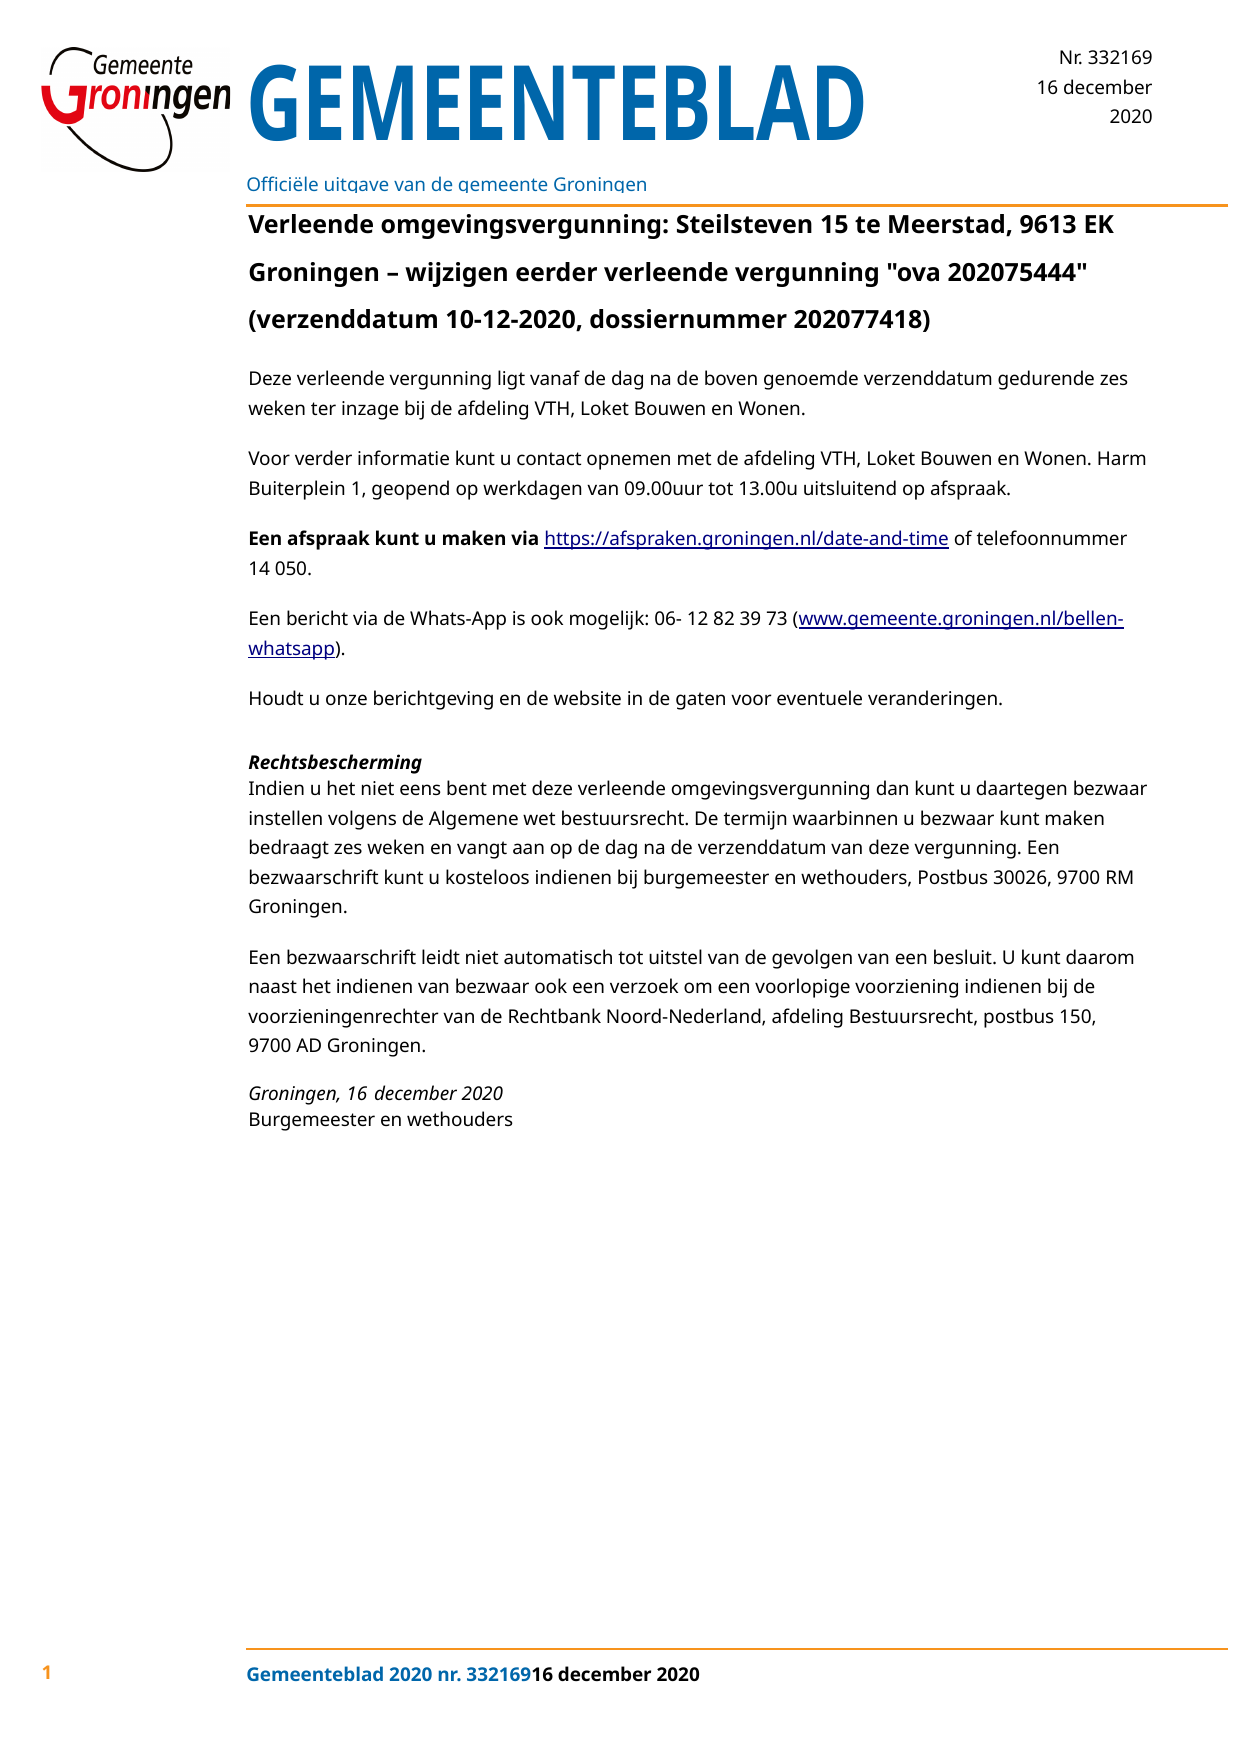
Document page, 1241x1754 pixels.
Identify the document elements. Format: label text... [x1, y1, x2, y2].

text Een bezwaarschrift leidt niet automatisch tot uitstel van de gevolgen van een besluit. U kunt daarom naast het indienen van bezwaar ook een verzoek om een voorlopige voorziening indienen bij de voorzieningenrechter van de Rechtbank Noord-Nederland, afdeling Bestuursrecht, postbus 150, 9700 AD Groningen. [248, 944, 1152, 1058]
text Burgemeester en wethouders [248, 1106, 1152, 1132]
text Een afspraak kunt u maken via https://afspraken.groningen.nl/date-and-time of telefoonnummer 14 050. [248, 526, 1152, 581]
text Rechtsbescherming [248, 749, 1152, 775]
text Deze verleende vergunning ligt vanaf de dag na de boven genoemde verzenddatum gedurende zes weken ter inzage bij de afdeling VTH, Loket Bouwen en Wonen. [248, 366, 1152, 421]
text Verleende omgevingsvergunning: Steilsteven 15 te Meerstad, 9613 EK Groningen – wijzigen eerder verleende vergunning "ova 202075444" (verzenddatum 10-12-2020, dossiernummer 202077418) [248, 207, 1152, 336]
text Een bericht via de Whats-App is ook mogelijk: 06- 12 82 39 73 (www.gemeente.groningen.nl/bellen-whatsapp). [248, 606, 1152, 661]
text Voor verder informatie kunt u contact opnemen met de afdeling VTH, Loket Bouwen en Wonen. Harm Buiterplein 1, geopend op werkdagen van 09.00uur tot 13.00u uitsluitend op afspraak. [248, 446, 1152, 501]
text Groningen, 16 december 2020 [248, 1081, 1152, 1106]
text Houdt u onze berichtgeving en de website in de gaten voor eventuele veranderingen. [248, 686, 1152, 711]
picture [41, 47, 231, 172]
text Indien u het niet eens bent met deze verleende omgevingsvergunning dan kunt u daartegen bezwaar instellen volgens de Algemene wet bestuursrecht. De termijn waarbinnen u bezwaar kunt maken bedraagt zes weken en vangt aan op de dag na de verzenddatum van deze vergunning. Een bezwaarschrift kunt u kosteloos indienen bij burgemeester en wethouders, Postbus 30026, 9700 RM Groningen. [248, 775, 1152, 919]
